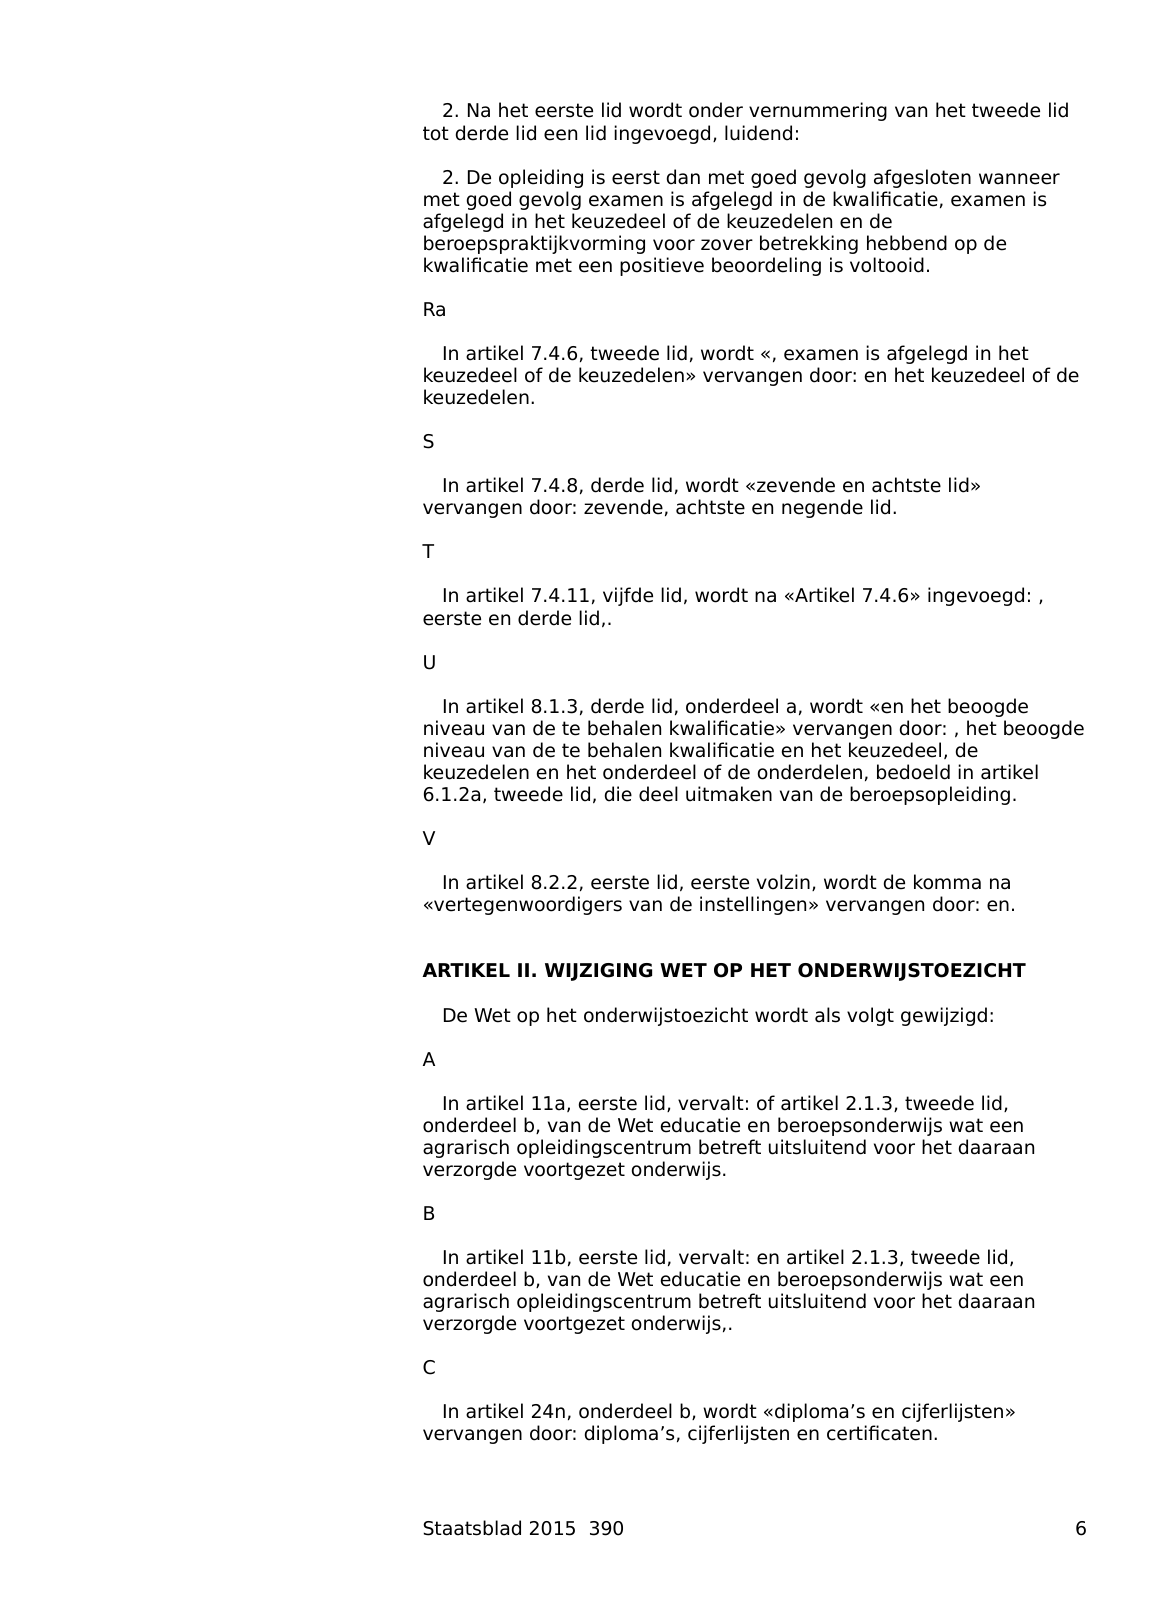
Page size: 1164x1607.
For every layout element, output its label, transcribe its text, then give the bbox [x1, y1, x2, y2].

text Ra [422, 299, 1087, 321]
text In artikel 11a, eerste lid, vervalt: of artikel 2.1.3, tweede lid, onderdeel b, van de Wet educatie en beroepsonderwijs wat een agrarisch opleidingscentrum betreft uitsluitend voor het daaraan verzorgde voortgezet onderwijs. [422, 1093, 1087, 1181]
text 2. Na het eerste lid wordt onder vernummering van het tweede lid tot derde lid een lid ingevoegd, luidend: [422, 100, 1087, 144]
text In artikel 7.4.6, tweede lid, wordt «, examen is afgelegd in het keuzedeel of de keuzedelen» vervangen door: en het keuzedeel of de keuzedelen. [422, 343, 1087, 409]
text De Wet op het onderwijstoezicht wordt als volgt gewijzigd: [422, 1004, 1087, 1026]
text In artikel 7.4.8, derde lid, wordt «zevende en achtste lid» vervangen door: zevende, achtste en negende lid. [422, 475, 1087, 519]
text In artikel 7.4.11, vijfde lid, wordt na «Artikel 7.4.6» ingevoegd: , eerste en derde lid,. [422, 585, 1087, 629]
text In artikel 8.1.3, derde lid, onderdeel a, wordt «en het beoogde niveau van de te behalen kwalificatie» vervangen door: , het beoogde niveau van de te behalen kwalificatie en het keuzedeel, de keuzedelen en het onderdeel of de onderdelen, bedoeld in artikel 6.1.2a, tweede lid, die deel uitmaken van de beroepsopleiding. [422, 696, 1087, 806]
text S [422, 431, 1087, 453]
text In artikel 8.2.2, eerste lid, eerste volzin, wordt de komma na «vertegenwoordigers van de instellingen» vervangen door: en. [422, 872, 1087, 916]
text A [422, 1049, 1087, 1071]
text C [422, 1357, 1087, 1379]
text 2. De opleiding is eerst dan met goed gevolg afgesloten wanneer met goed gevolg examen is afgelegd in de kwalificatie, examen is afgelegd in het keuzedeel of de keuzedelen en de beroepspraktijkvorming voor zover betrekking hebbend op de kwalificatie met een positieve beoordeling is voltooid. [422, 167, 1087, 276]
text T [422, 541, 1087, 563]
text In artikel 24n, onderdeel b, wordt «diploma’s en cijferlijsten» vervangen door: diploma’s, cijferlijsten en certificaten. [422, 1401, 1087, 1445]
text V [422, 828, 1087, 850]
text In artikel 11b, eerste lid, vervalt: en artikel 2.1.3, tweede lid, onderdeel b, van de Wet educatie en beroepsonderwijs wat een agrarisch opleidingscentrum betreft uitsluitend voor het daaraan verzorgde voortgezet onderwijs,. [422, 1247, 1087, 1335]
text U [422, 652, 1087, 673]
subtitle ARTIKEL II. WIJZIGING WET OP HET ONDERWIJSTOEZICHT [422, 960, 1087, 982]
text B [422, 1203, 1087, 1225]
